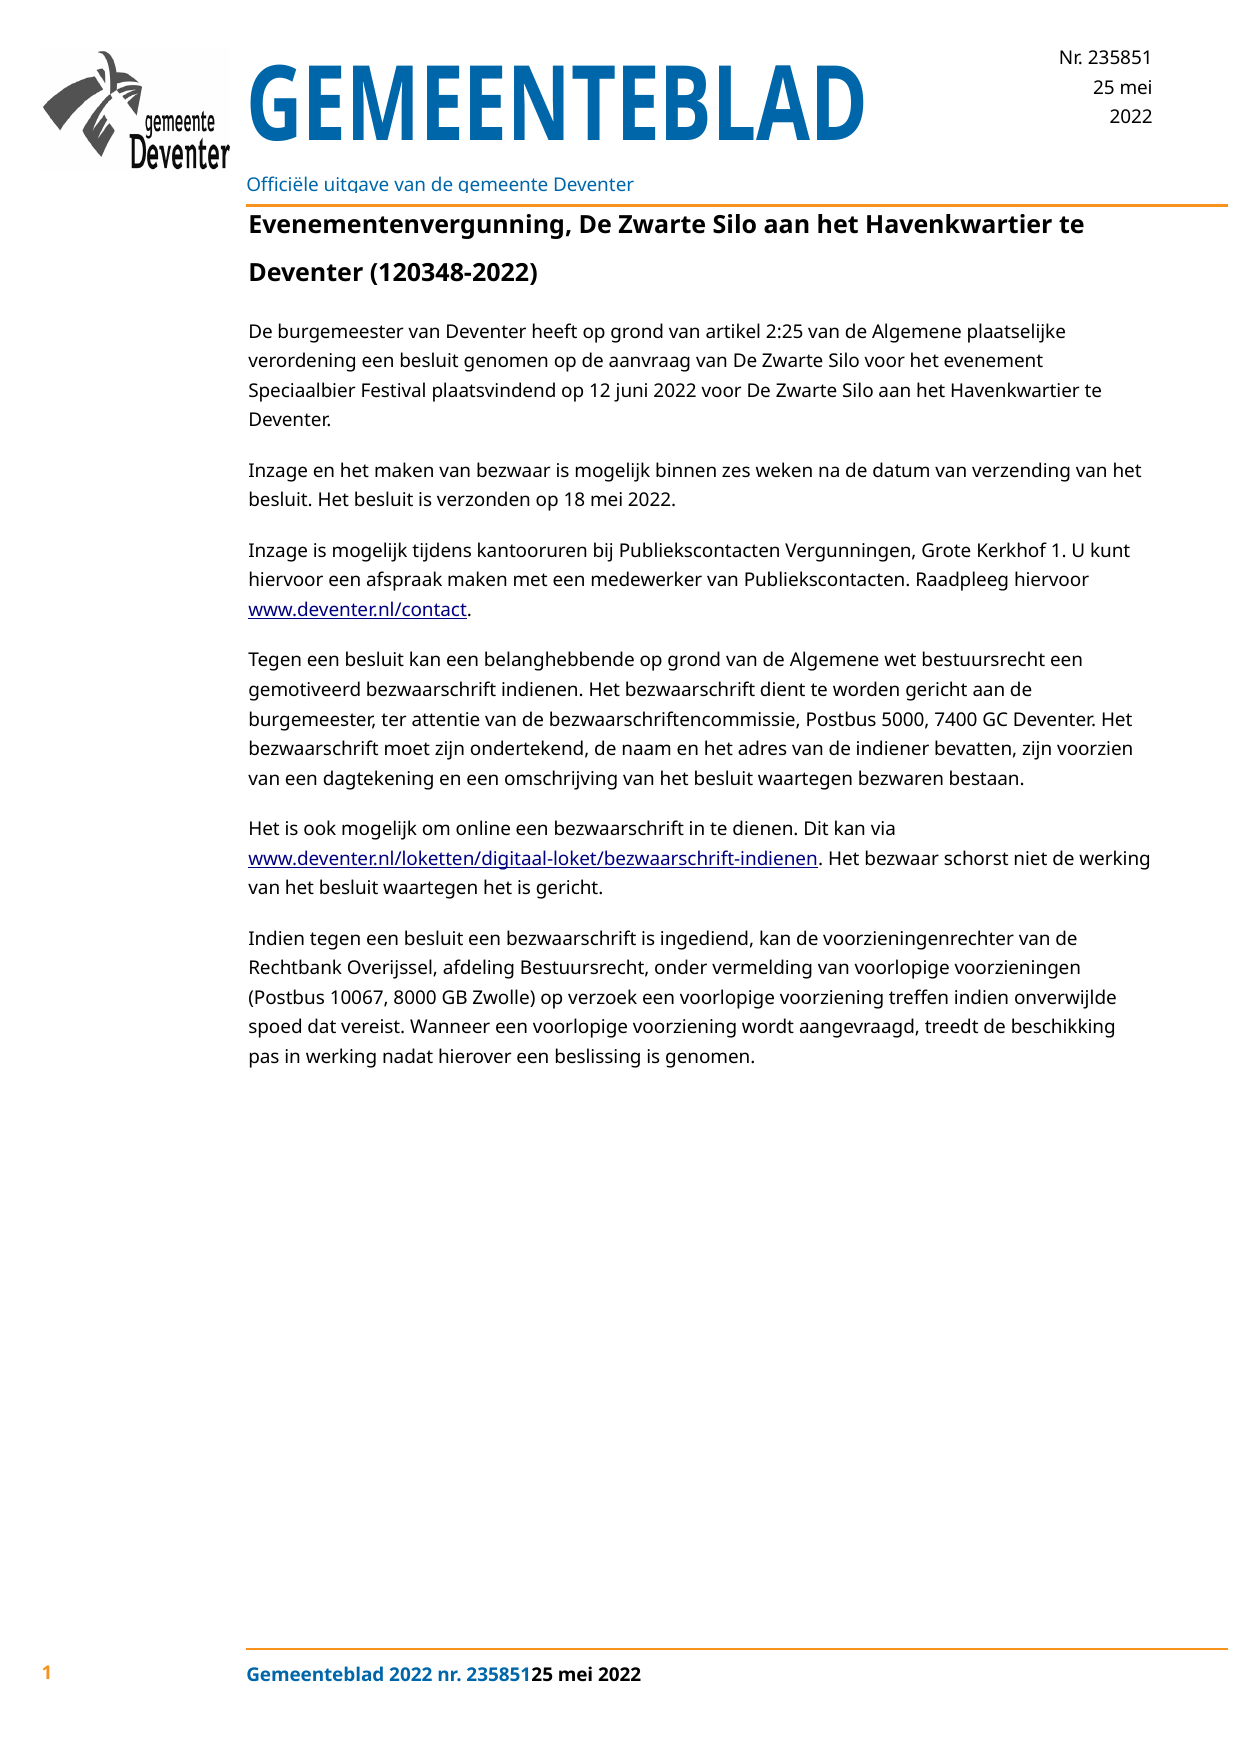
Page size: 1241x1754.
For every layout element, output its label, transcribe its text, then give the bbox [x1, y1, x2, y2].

text Inzage en het maken van bezwaar is mogelijk binnen zes weken na de datum van verzending van het besluit. Het besluit is verzonden op 18 mei 2022. [248, 457, 1152, 512]
text Inzage is mogelijk tijdens kantooruren bij Publiekscontacten Vergunningen, Grote Kerkhof 1. U kunt hiervoor een afspraak maken met een medewerker van Publiekscontacten. Raadpleeg hiervoor www.deventer.nl/contact. [248, 537, 1152, 622]
picture [41, 47, 231, 172]
text Indien tegen een besluit een bezwaarschrift is ingediend, kan de voorzieningenrechter van de Rechtbank Overijssel, afdeling Bestuursrecht, onder vermelding van voorlopige voorzieningen (Postbus 10067, 8000 GB Zwolle) op verzoek een voorlopige voorziening treffen indien onverwijlde spoed dat vereist. Wanneer een voorlopige voorziening wordt aangevraagd, treedt de beschikking pas in werking nadat hierover een beslissing is genomen. [248, 925, 1152, 1069]
text Evenementenvergunning, De Zwarte Silo aan het Havenkwartier te Deventer (120348-2022) [248, 207, 1152, 288]
text De burgemeester van Deventer heeft op grond van artikel 2:25 van de Algemene plaatselijke verordening een besluit genomen op de aanvraag van De Zwarte Silo voor het evenement Speciaalbier Festival plaatsvindend op 12 juni 2022 voor De Zwarte Silo aan het Havenkwartier te Deventer. [248, 318, 1152, 432]
text Het is ook mogelijk om online een bezwaarschrift in te dienen. Dit kan via www.deventer.nl/loketten/digitaal-loket/bezwaarschrift-indienen. Het bezwaar schorst niet de werking van het besluit waartegen het is gericht. [248, 815, 1152, 900]
text Tegen een besluit kan een belanghebbende op grond van de Algemene wet bestuursrecht een gemotiveerd bezwaarschrift indienen. Het bezwaarschrift dient te worden gericht aan de burgemeester, ter attentie van de bezwaarschriftencommissie, Postbus 5000, 7400 GC Deventer. Het bezwaarschrift moet zijn ondertekend, de naam en het adres van de indiener bevatten, zijn voorzien van een dagtekening en een omschrijving van het besluit waartegen bezwaren bestaan. [248, 647, 1152, 791]
